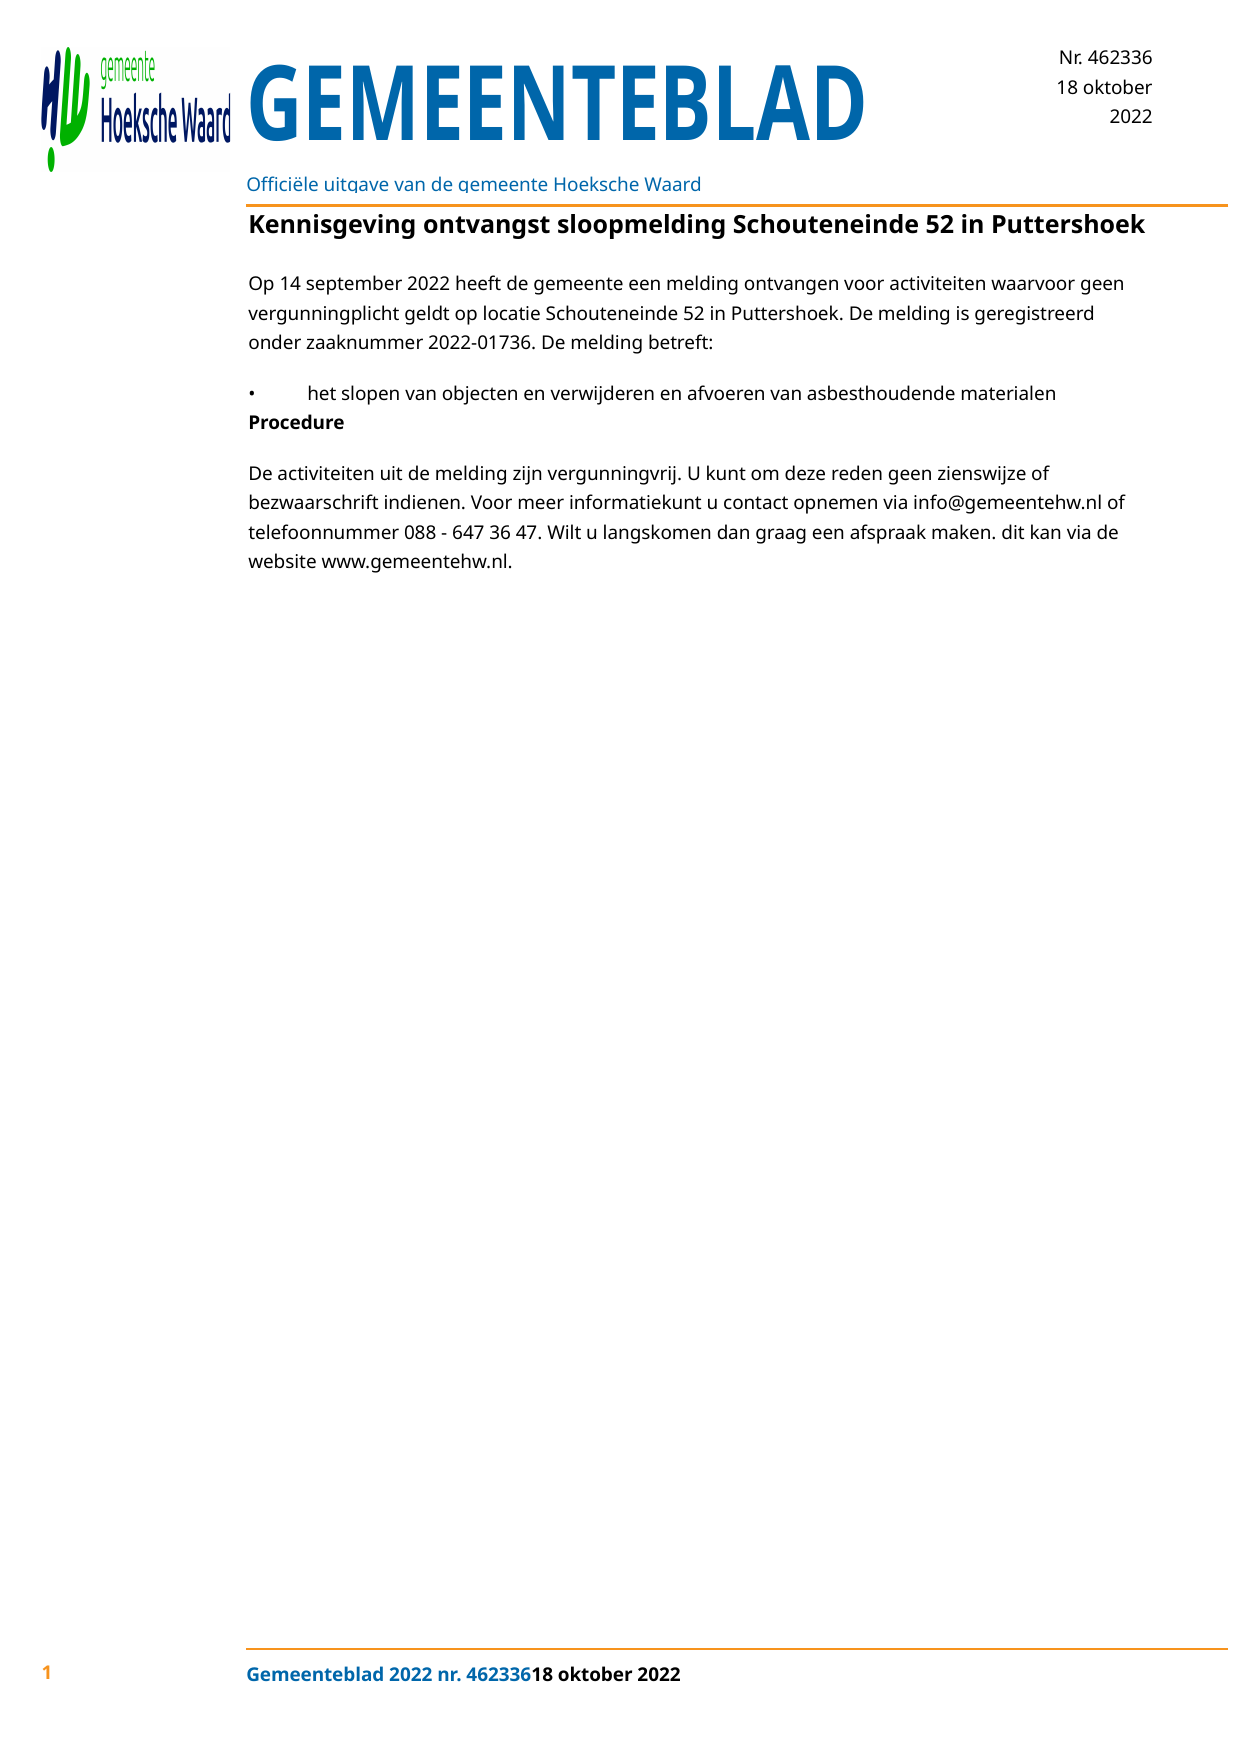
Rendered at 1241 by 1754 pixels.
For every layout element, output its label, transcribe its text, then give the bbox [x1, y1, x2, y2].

picture [41, 47, 231, 172]
text Kennisgeving ontvangst sloopmelding Schouteneinde 52 in Puttershoek [248, 207, 1152, 241]
list het slopen van objecten en verwijderen en afvoeren van asbesthoudende materialen [248, 380, 1152, 406]
text Procedure [248, 409, 1152, 435]
text De activiteiten uit de melding zijn vergunningvrij. U kunt om deze reden geen zienswijze of bezwaarschrift indienen. Voor meer informatiekunt u contact opnemen via info@gemeentehw.nl of telefoonnummer 088 - 647 36 47. Wilt u langskomen dan graag een afspraak maken. dit kan via de website www.gemeentehw.nl. [248, 460, 1152, 574]
text Op 14 september 2022 heeft de gemeente een melding ontvangen voor activiteiten waarvoor geen vergunningplicht geldt op locatie Schouteneinde 52 in Puttershoek. De melding is geregistreerd onder zaaknummer 2022-01736. De melding betreft: [248, 270, 1152, 355]
